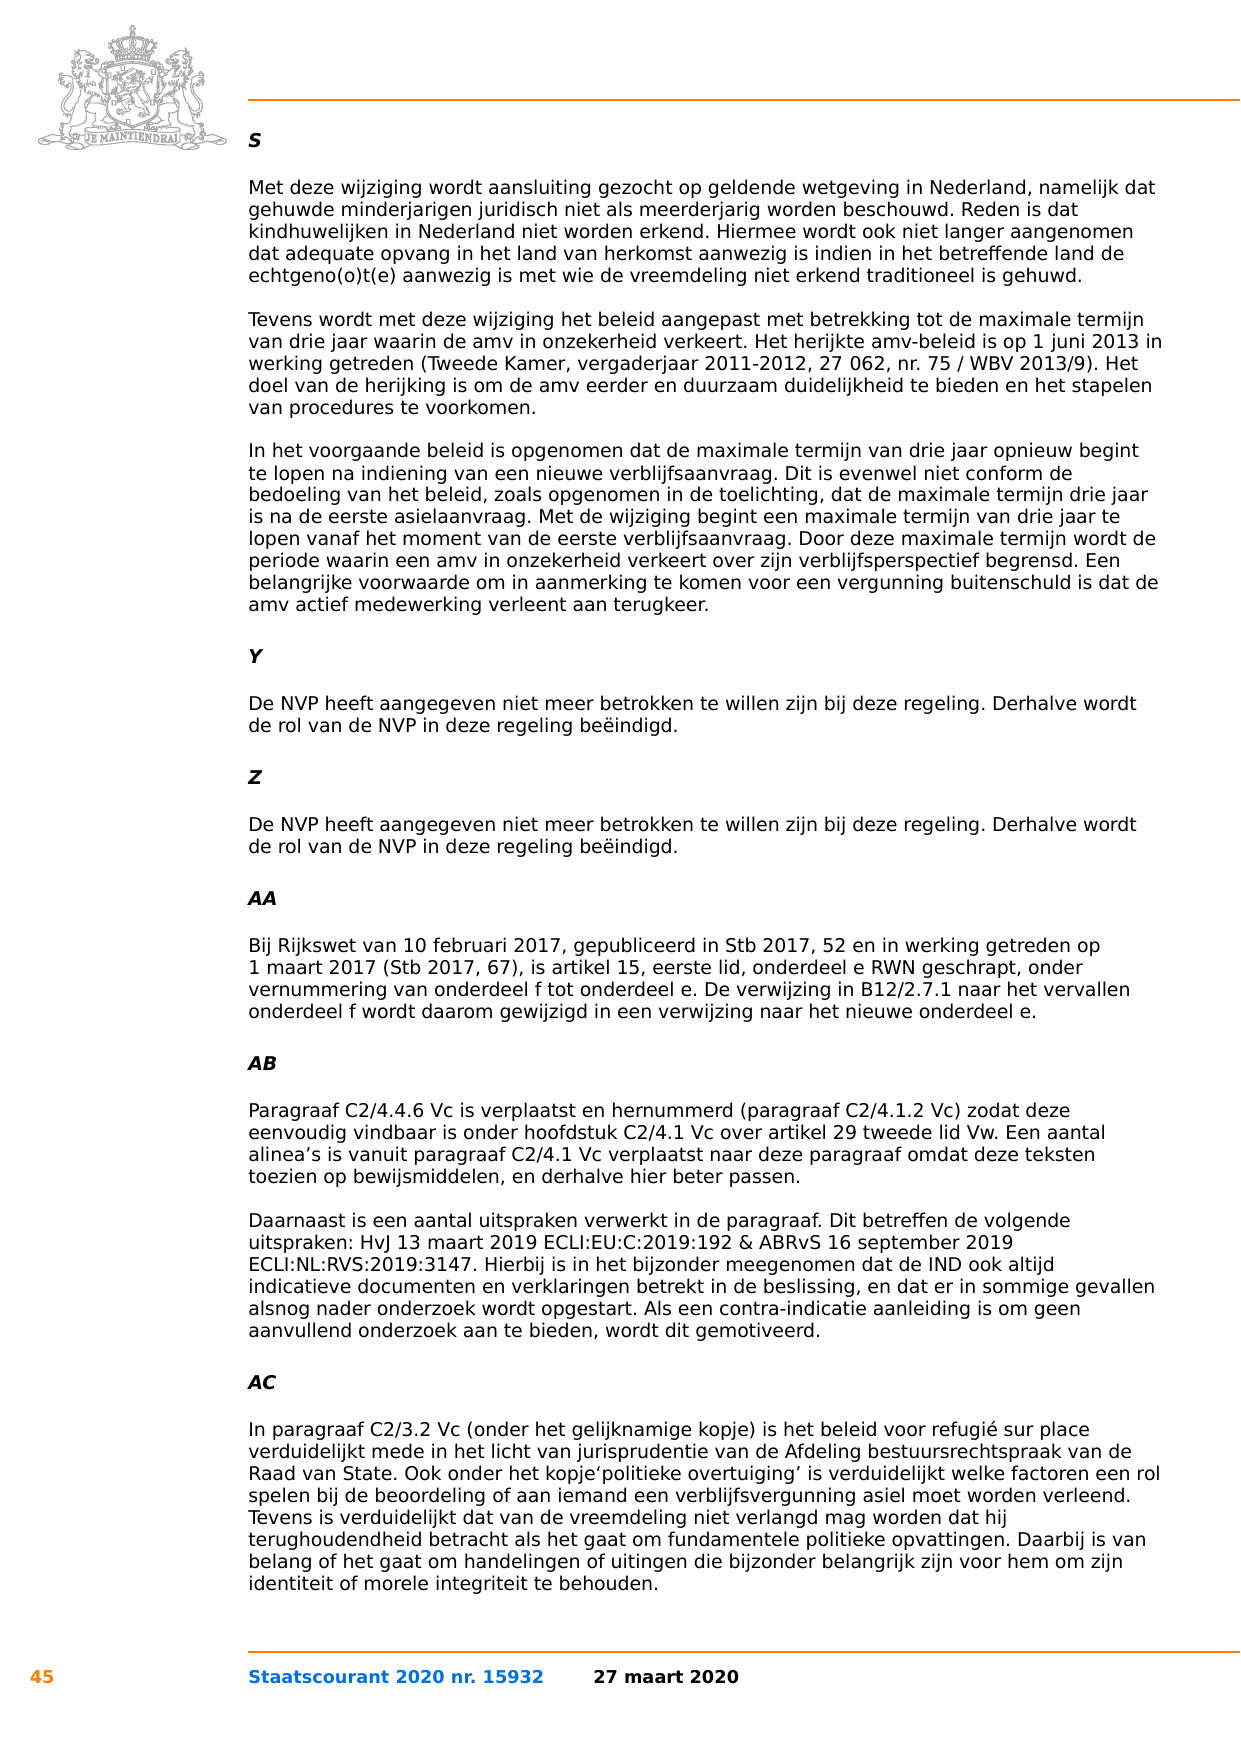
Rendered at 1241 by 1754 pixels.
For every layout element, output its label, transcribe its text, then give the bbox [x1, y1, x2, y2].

text Met deze wijziging wordt aansluiting gezocht op geldende wetgeving in Nederland, namelijk dat gehuwde minderjarigen juridisch niet als meerderjarig worden beschouwd. Reden is dat kindhuwelijken in Nederland niet worden erkend. Hiermee wordt ook niet langer aangenomen dat adequate opvang in het land van herkomst aanwezig is indien in het betreffende land de echtgeno(o)t(e) aanwezig is met wie de vreemdeling niet erkend traditioneel is gehuwd. [248, 177, 1163, 287]
text Daarnaast is een aantal uitspraken verwerkt in de paragraaf. Dit betreffen de volgende uitspraken: HvJ 13 maart 2019 ECLI:EU:C:2019:192 & ABRvS 16 september 2019 ECLI:NL:RVS:2019:3147. Hierbij is in het bijzonder meegenomen dat de IND ook altijd indicatieve documenten en verklaringen betrekt in de beslissing, en dat er in sommige gevallen alsnog nader onderzoek wordt opgestart. Als een contra-indicatie aanleiding is om geen aanvullend onderzoek aan te bieden, wordt dit gemotiveerd. [248, 1210, 1163, 1342]
text In het voorgaande beleid is opgenomen dat de maximale termijn van drie jaar opnieuw begint te lopen na indiening van een nieuwe verblijfsaanvraag. Dit is evenwel niet conform de bedoeling van het beleid, zoals opgenomen in de toelichting, dat de maximale termijn drie jaar is na de eerste asielaanvraag. Met de wijziging begint een maximale termijn van drie jaar te lopen vanaf het moment van de eerste verblijfsaanvraag. Door deze maximale termijn wordt de periode waarin een amv in onzekerheid verkeert over zijn verblijfsperspectief begrensd. Een belangrijke voorwaarde om in aanmerking te komen voor een vergunning buitenschuld is dat de amv actief medewerking verleent aan terugkeer. [248, 440, 1163, 616]
text In paragraaf C2/3.2 Vc (onder het gelijknamige kopje) is het beleid voor refugié sur place verduidelijkt mede in het licht van jurisprudentie van de Afdeling bestuursrechtspraak van de Raad van State. Ook onder het kopje‘politieke overtuiging’ is verduidelijkt welke factoren een rol spelen bij de beoordeling of aan iemand een verblijfsvergunning asiel moet worden verleend. Tevens is verduidelijkt dat van de vreemdeling niet verlangd mag worden dat hij terughoudendheid betracht als het gaat om fundamentele politieke opvattingen. Daarbij is van belang of het gaat om handelingen of uitingen die bijzonder belangrijk zijn voor hem om zijn identiteit of morele integriteit te behouden. [248, 1419, 1163, 1594]
subtitle Z [248, 767, 1163, 789]
text De NVP heeft aangegeven niet meer betrokken te willen zijn bij deze regeling. Derhalve wordt de rol van de NVP in deze regeling beëindigd. [248, 814, 1163, 858]
subtitle AB [248, 1053, 1163, 1075]
subtitle S [248, 130, 1163, 152]
picture [38, 25, 227, 150]
subtitle AA [248, 888, 1163, 910]
text Paragraaf C2/4.4.6 Vc is verplaatst en hernummerd (paragraaf C2/4.1.2 Vc) zodat deze eenvoudig vindbaar is onder hoofdstuk C2/4.1 Vc over artikel 29 tweede lid Vw. Een aantal alinea’s is vanuit paragraaf C2/4.1 Vc verplaatst naar deze paragraaf omdat deze teksten toezien op bewijsmiddelen, en derhalve hier beter passen. [248, 1100, 1163, 1188]
text Tevens wordt met deze wijziging het beleid aangepast met betrekking tot de maximale termijn van drie jaar waarin de amv in onzekerheid verkeert. Het herijkte amv-beleid is op 1 juni 2013 in werking getreden (Tweede Kamer, vergaderjaar 2011-2012, 27 062, nr. 75 / WBV 2013/9). Het doel van de herijking is om de amv eerder en duurzaam duidelijkheid te bieden en het stapelen van procedures te voorkomen. [248, 309, 1163, 418]
subtitle AC [248, 1372, 1163, 1394]
text Bij Rijkswet van 10 februari 2017, gepubliceerd in Stb 2017, 52 en in werking getreden op 1 maart 2017 (Stb 2017, 67), is artikel 15, eerste lid, onderdeel e RWN geschrapt, onder vernummering van onderdeel f tot onderdeel e. De verwijzing in B12/2.7.1 naar het vervallen onderdeel f wordt daarom gewijzigd in een verwijzing naar het nieuwe onderdeel e. [248, 935, 1163, 1023]
subtitle Y [248, 646, 1163, 668]
text De NVP heeft aangegeven niet meer betrokken te willen zijn bij deze regeling. Derhalve wordt de rol van de NVP in deze regeling beëindigd. [248, 693, 1163, 737]
